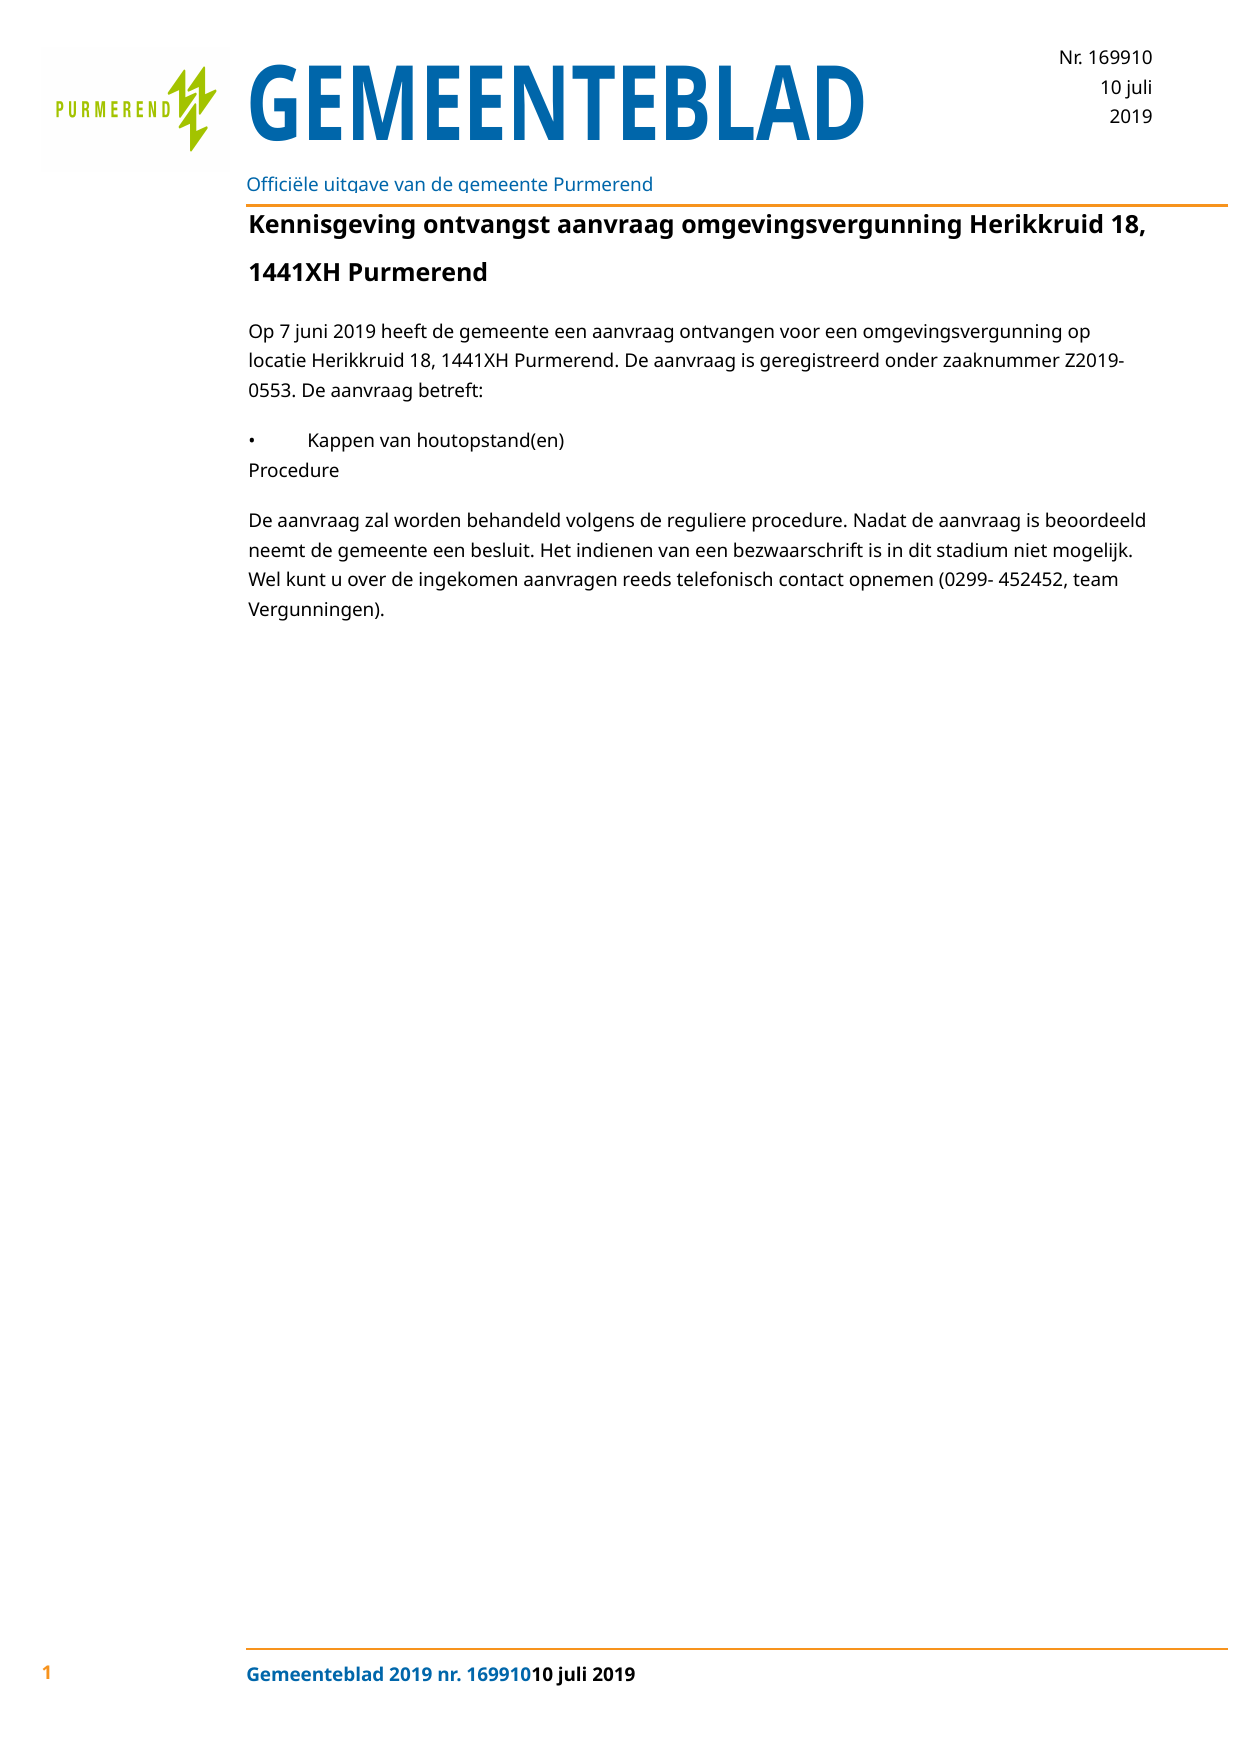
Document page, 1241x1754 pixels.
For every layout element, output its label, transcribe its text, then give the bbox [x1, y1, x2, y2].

list Kappen van houtopstand(en) [248, 427, 1152, 453]
text Op 7 juni 2019 heeft de gemeente een aanvraag ontvangen voor een omgevingsvergunning op locatie Herikkruid 18, 1441XH Purmerend. De aanvraag is geregistreerd onder zaaknummer Z2019-0553. De aanvraag betreft: [248, 318, 1152, 403]
picture [41, 47, 231, 172]
text Kennisgeving ontvangst aanvraag omgevingsvergunning Herikkruid 18, 1441XH Purmerend [248, 207, 1152, 288]
text De aanvraag zal worden behandeld volgens de reguliere procedure. Nadat de aanvraag is beoordeeld neemt de gemeente een besluit. Het indienen van een bezwaarschrift is in dit stadium niet mogelijk. Wel kunt u over de ingekomen aanvragen reeds telefonisch contact opnemen (0299- 452452, team Vergunningen). [248, 507, 1152, 622]
text Procedure [248, 457, 1152, 483]
